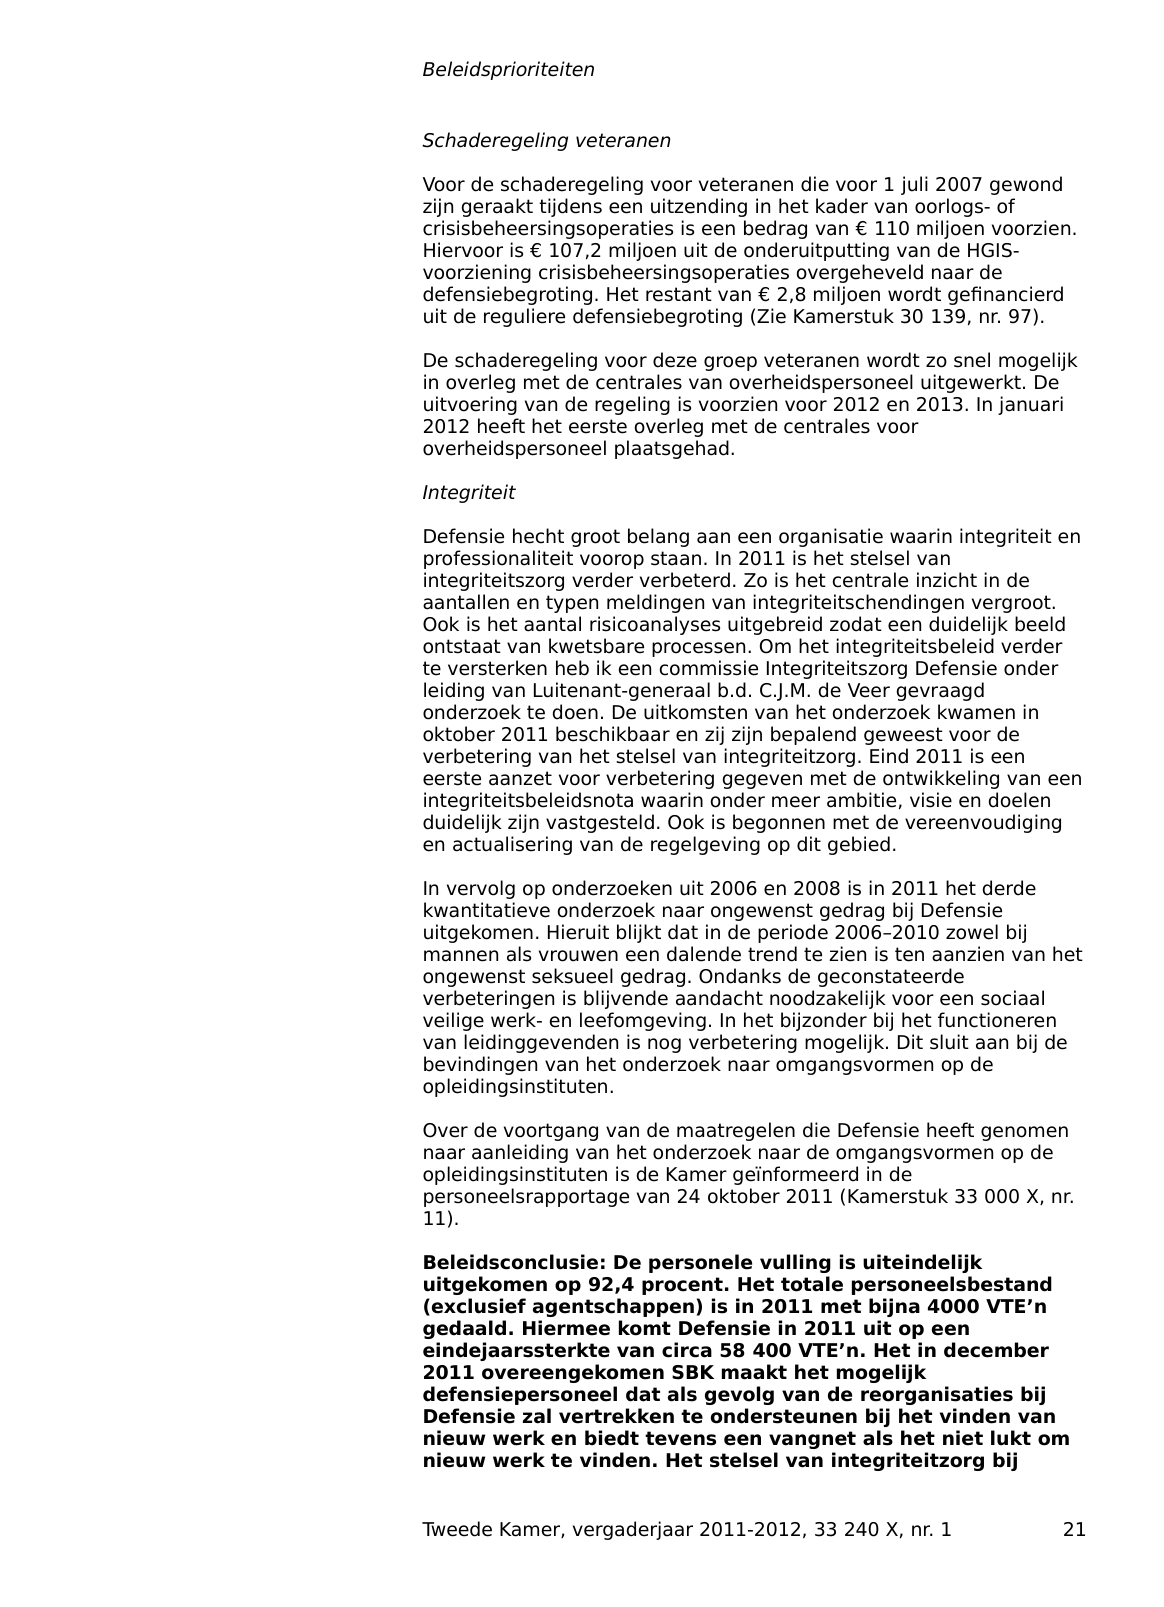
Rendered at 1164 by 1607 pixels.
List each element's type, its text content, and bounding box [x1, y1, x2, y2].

text Over de voortgang van de maatregelen die Defensie heeft genomen naar aanleiding van het onderzoek naar de omgangsvormen op de opleidingsinstituten is de Kamer geïnformeerd in de personeelsrapportage van 24 oktober 2011 (Kamerstuk 33 000 X, nr. 11). [422, 1120, 1087, 1230]
text De schaderegeling voor deze groep veteranen wordt zo snel mogelijk in overleg met de centrales van overheidspersoneel uitgewerkt. De uitvoering van de regeling is voorzien voor 2012 en 2013. In januari 2012 heeft het eerste overleg met de centrales voor overheidspersoneel plaatsgehad. [422, 350, 1087, 460]
text Defensie hecht groot belang aan een organisatie waarin integriteit en professionaliteit voorop staan. In 2011 is het stelsel van integriteitszorg verder verbeterd. Zo is het centrale inzicht in de aantallen en typen meldingen van integriteitschendingen vergroot. Ook is het aantal risicoanalyses uitgebreid zodat een duidelijk beeld ontstaat van kwetsbare processen. Om het integriteitsbeleid verder te versterken heb ik een commissie Integriteitszorg Defensie onder leiding van Luitenant-generaal b.d. C.J.M. de Veer gevraagd onderzoek te doen. De uitkomsten van het onderzoek kwamen in oktober 2011 beschikbaar en zij zijn bepalend geweest voor de verbetering van het stelsel van integriteitzorg. Eind 2011 is een eerste aanzet voor verbetering gegeven met de ontwikkeling van een integriteitsbeleidsnota waarin onder meer ambitie, visie en doelen duidelijk zijn vastgesteld. Ook is begonnen met de vereenvoudiging en actualisering van de regelgeving op dit gebied. [422, 526, 1087, 856]
text Beleidsconclusie: De personele vulling is uiteindelijk uitgekomen op 92,4 procent. Het totale personeelsbestand (exclusief agentschappen) is in 2011 met bijna 4000 VTE’n gedaald. Hiermee komt Defensie in 2011 uit op een eindejaarssterkte van circa 58 400 VTE’n. Het in december 2011 overeengekomen SBK maakt het mogelijk defensiepersoneel dat als gevolg van de reorganisaties bij Defensie zal vertrekken te ondersteunen bij het vinden van nieuw werk en biedt tevens een vangnet als het niet lukt om nieuw werk te vinden. Het stelsel van integriteitzorg bij [422, 1252, 1087, 1472]
text In vervolg op onderzoeken uit 2006 en 2008 is in 2011 het derde kwantitatieve onderzoek naar ongewenst gedrag bij Defensie uitgekomen. Hieruit blijkt dat in de periode 2006–2010 zowel bij mannen als vrouwen een dalende trend te zien is ten aanzien van het ongewenst seksueel gedrag. Ondanks de geconstateerde verbeteringen is blijvende aandacht noodzakelijk voor een sociaal veilige werk- en leefomgeving. In het bijzonder bij het functioneren van leidinggevenden is nog verbetering mogelijk. Dit sluit aan bij de bevindingen van het onderzoek naar omgangsvormen op de opleidingsinstituten. [422, 878, 1087, 1098]
subtitle Schaderegeling veteranen [422, 130, 1087, 152]
text Voor de schaderegeling voor veteranen die voor 1 juli 2007 gewond zijn geraakt tijdens een uitzending in het kader van oorlogs- of crisisbeheersingsoperaties is een bedrag van € 110 miljoen voorzien. Hiervoor is € 107,2 miljoen uit de onderuitputting van de HGIS-voorziening crisisbeheersingsoperaties overgeheveld naar de defensiebegroting. Het restant van € 2,8 miljoen wordt gefinancierd uit de reguliere defensiebegroting (Zie Kamerstuk 30 139, nr. 97). [422, 174, 1087, 328]
subtitle Integriteit [422, 482, 1087, 504]
